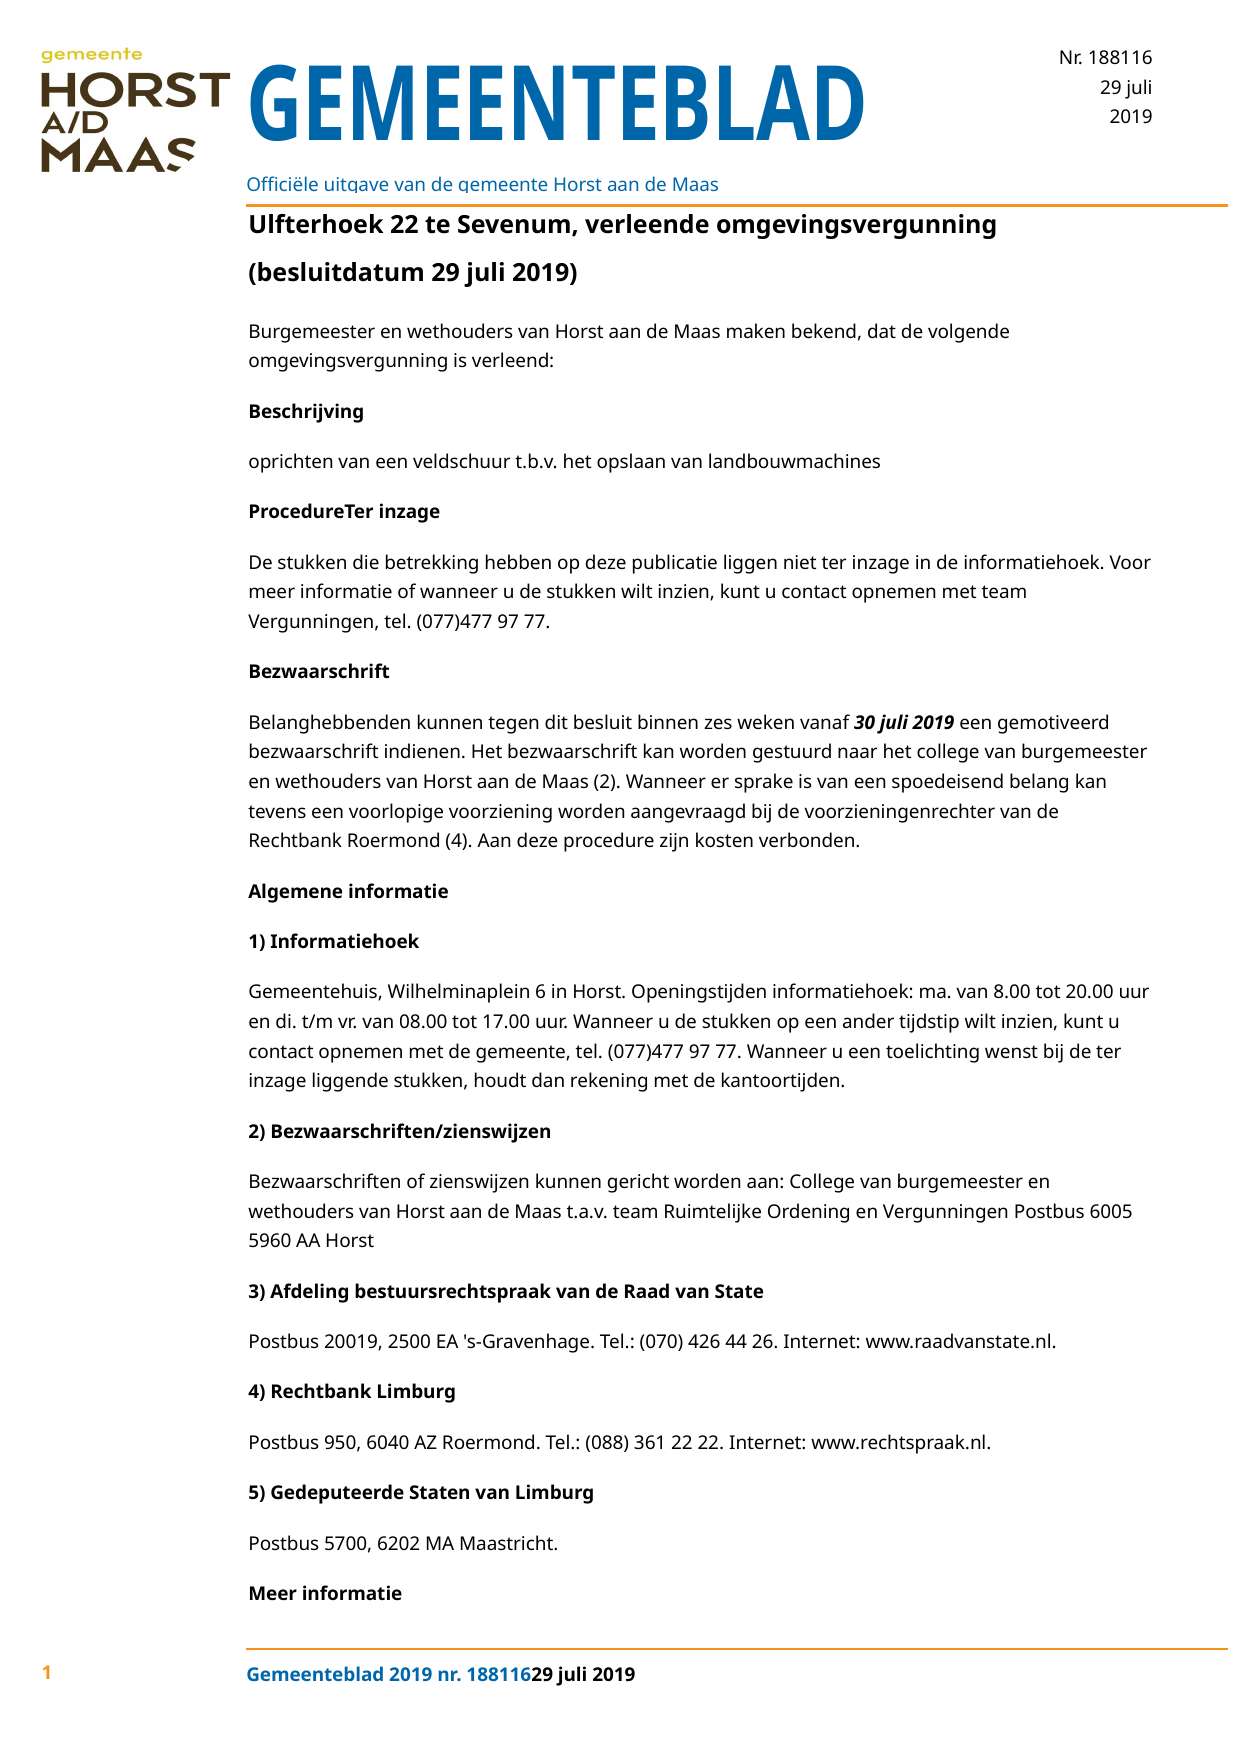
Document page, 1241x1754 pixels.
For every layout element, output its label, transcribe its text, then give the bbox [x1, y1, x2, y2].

text Postbus 20019, 2500 EA 's-Gravenhage. Tel.: (070) 426 44 26. Internet: www.raadvanstate.nl. [248, 1328, 1152, 1354]
text oprichten van een veldschuur t.b.v. het opslaan van landbouwmachines [248, 448, 1152, 474]
text Belanghebbenden kunnen tegen dit besluit binnen zes weken vanaf 30 juli 2019 een gemotiveerd bezwaarschrift indienen. Het bezwaarschrift kan worden gestuurd naar het college van burgemeester en wethouders van Horst aan de Maas (2). Wanneer er sprake is van een spoedeisend belang kan tevens een voorlopige voorziening worden aangevraagd bij de voorzieningenrechter van de Rechtbank Roermond (4). Aan deze procedure zijn kosten verbonden. [248, 709, 1152, 853]
text 4) Rechtbank Limburg [248, 1379, 1152, 1404]
text Burgemeester en wethouders van Horst aan de Maas maken bekend, dat de volgende omgevingsvergunning is verleend: [248, 318, 1152, 373]
text Algemene informatie [248, 878, 1152, 904]
text De stukken die betrekking hebben op deze publicatie liggen niet ter inzage in de informatiehoek. Voor meer informatie of wanneer u de stukken wilt inzien, kunt u contact opnemen met team Vergunningen, tel. (077)477 97 77. [248, 549, 1152, 634]
text Postbus 950, 6040 AZ Roermond. Tel.: (088) 361 22 22. Internet: www.rechtspraak.nl. [248, 1429, 1152, 1455]
text Beschrijving [248, 398, 1152, 424]
text Meer informatie [248, 1580, 1152, 1606]
text Ulfterhoek 22 te Sevenum, verleende omgevingsvergunning (besluitdatum 29 juli 2019) [248, 207, 1152, 288]
text Gemeentehuis, Wilhelminaplein 6 in Horst. Openingstijden informatiehoek: ma. van 8.00 tot 20.00 uur en di. t/m vr. van 08.00 tot 17.00 uur. Wanneer u de stukken op een ander tijdstip wilt inzien, kunt u contact opnemen met de gemeente, tel. (077)477 97 77. Wanneer u een toelichting wenst bij de ter inzage liggende stukken, houdt dan rekening met de kantoortijden. [248, 979, 1152, 1093]
text ProcedureTer inzage [248, 499, 1152, 524]
text 2) Bezwaarschriften/zienswijzen [248, 1118, 1152, 1144]
text Postbus 5700, 6202 MA Maastricht. [248, 1530, 1152, 1556]
picture [41, 47, 231, 172]
text Bezwaarschriften of zienswijzen kunnen gericht worden aan: College van burgemeester en wethouders van Horst aan de Maas t.a.v. team Ruimtelijke Ordening en Vergunningen Postbus 6005 5960 AA Horst [248, 1168, 1152, 1253]
text 5) Gedeputeerde Staten van Limburg [248, 1479, 1152, 1505]
text Bezwaarschrift [248, 659, 1152, 684]
text 1) Informatiehoek [248, 928, 1152, 954]
text 3) Afdeling bestuursrechtspraak van de Raad van State [248, 1278, 1152, 1304]
